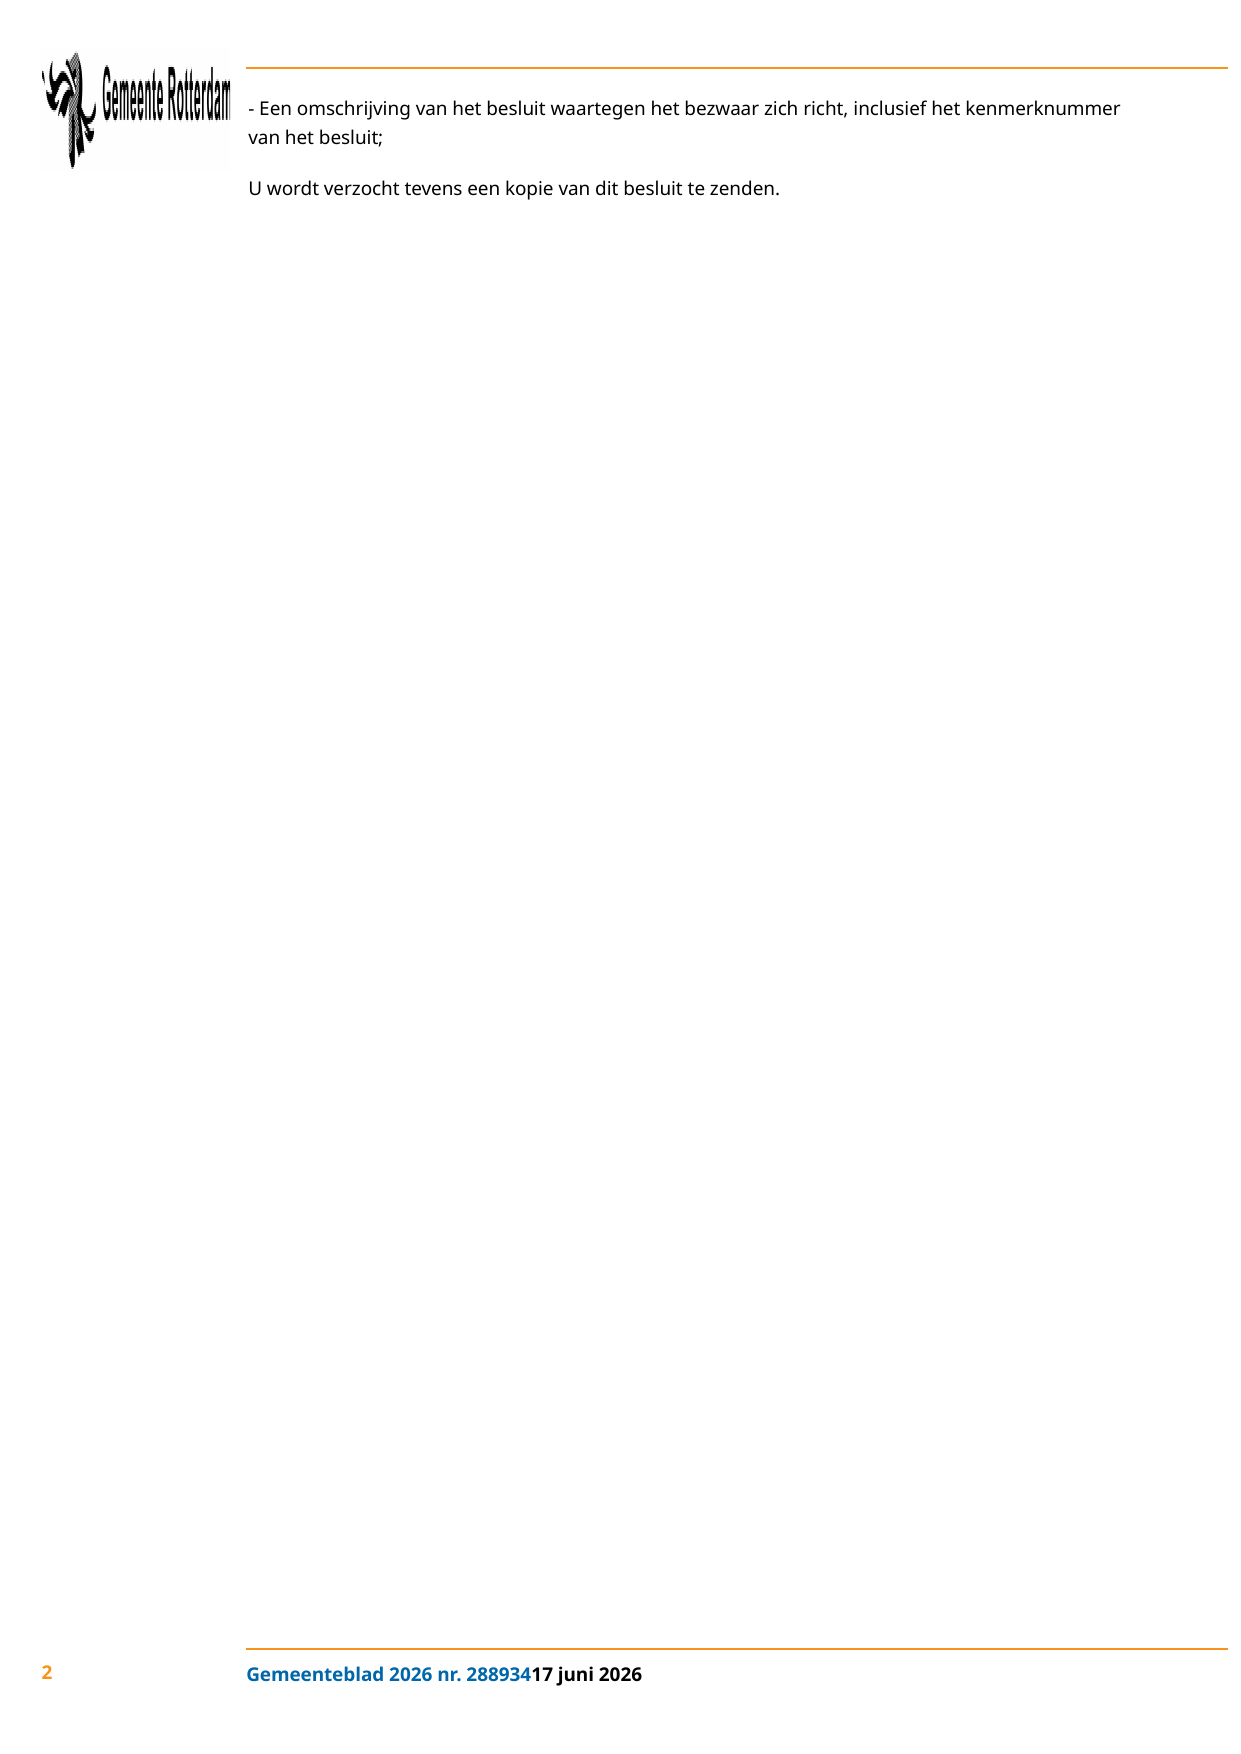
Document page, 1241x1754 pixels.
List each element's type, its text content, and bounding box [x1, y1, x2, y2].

picture [41, 47, 231, 172]
text U wordt verzocht tevens een kopie van dit besluit te zenden. [248, 175, 1152, 201]
text - Een omschrijving van het besluit waartegen het bezwaar zich richt, inclusief het kenmerknummer van het besluit; [248, 95, 1152, 150]
